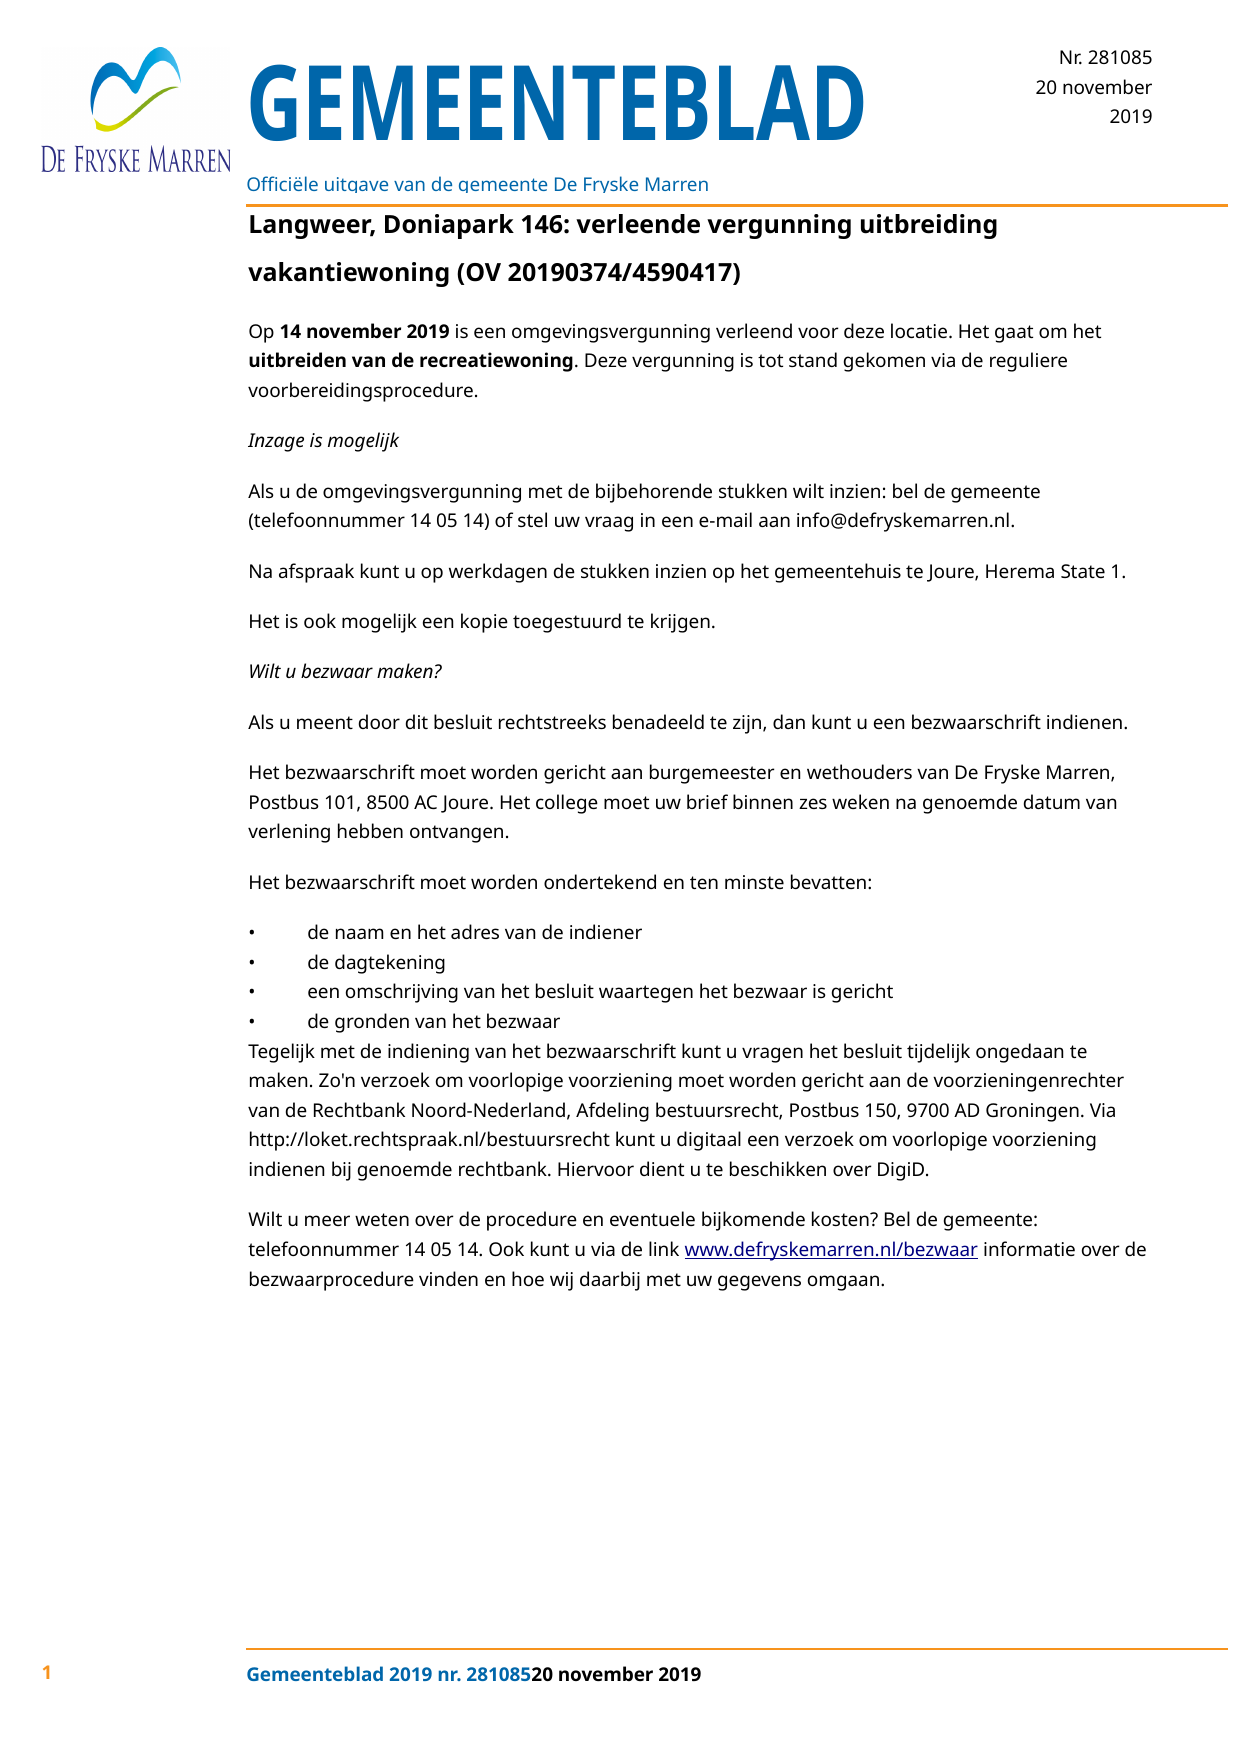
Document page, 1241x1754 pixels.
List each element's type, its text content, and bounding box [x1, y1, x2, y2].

picture [41, 47, 231, 172]
text Het bezwaarschrift moet worden ondertekend en ten minste bevatten: [248, 869, 1152, 895]
text Wilt u bezwaar maken? [248, 659, 1152, 684]
text Als u de omgevingsvergunning met de bijbehorende stukken wilt inzien: bel de gemeente (telefoonnummer 14 05 14) of stel uw vraag in een e-mail aan info@defryskemarren.nl. [248, 478, 1152, 533]
text Wilt u meer weten over de procedure en eventuele bijkomende kosten? Bel de gemeente: telefoonnummer 14 05 14. Ook kunt u via de link www.defryskemarren.nl/bezwaar informatie over de bezwaarprocedure vinden en hoe wij daarbij met uw gegevens omgaan. [248, 1207, 1152, 1292]
text Langweer, Doniapark 146: verleende vergunning uitbreiding vakantiewoning (OV 20190374/4590417) [248, 207, 1152, 288]
list de naam en het adres van de indiener [248, 919, 1152, 945]
text Na afspraak kunt u op werkdagen de stukken inzien op het gemeentehuis te Joure, Herema State 1. [248, 558, 1152, 584]
text Het bezwaarschrift moet worden gericht aan burgemeester en wethouders van De Fryske Marren, Postbus 101, 8500 AC Joure. Het college moet uw brief binnen zes weken na genoemde datum van verlening hebben ontvangen. [248, 759, 1152, 844]
text Tegelijk met de indiening van het bezwaarschrift kunt u vragen het besluit tijdelijk ongedaan te maken. Zo'n verzoek om voorlopige voorziening moet worden gericht aan de voorzieningenrechter van de Rechtbank Noord-Nederland, Afdeling bestuursrecht, Postbus 150, 9700 AD Groningen. Via http://loket.rechtspraak.nl/bestuursrecht kunt u digitaal een verzoek om voorlopige voorziening indienen bij genoemde rechtbank. Hiervoor dient u te beschikken over DigiD. [248, 1038, 1152, 1182]
list een omschrijving van het besluit waartegen het bezwaar is gericht [248, 979, 1152, 1004]
text Als u meent door dit besluit rechtstreeks benadeeld te zijn, dan kunt u een bezwaarschrift indienen. [248, 709, 1152, 735]
text Het is ook mogelijk een kopie toegestuurd te krijgen. [248, 608, 1152, 634]
list de gronden van het bezwaar [248, 1008, 1152, 1034]
list de dagtekening [248, 949, 1152, 975]
text Op 14 november 2019 is een omgevingsvergunning verleend voor deze locatie. Het gaat om het uitbreiden van de recreatiewoning. Deze vergunning is tot stand gekomen via de reguliere voorbereidingsprocedure. [248, 318, 1152, 403]
text Inzage is mogelijk [248, 427, 1152, 453]
